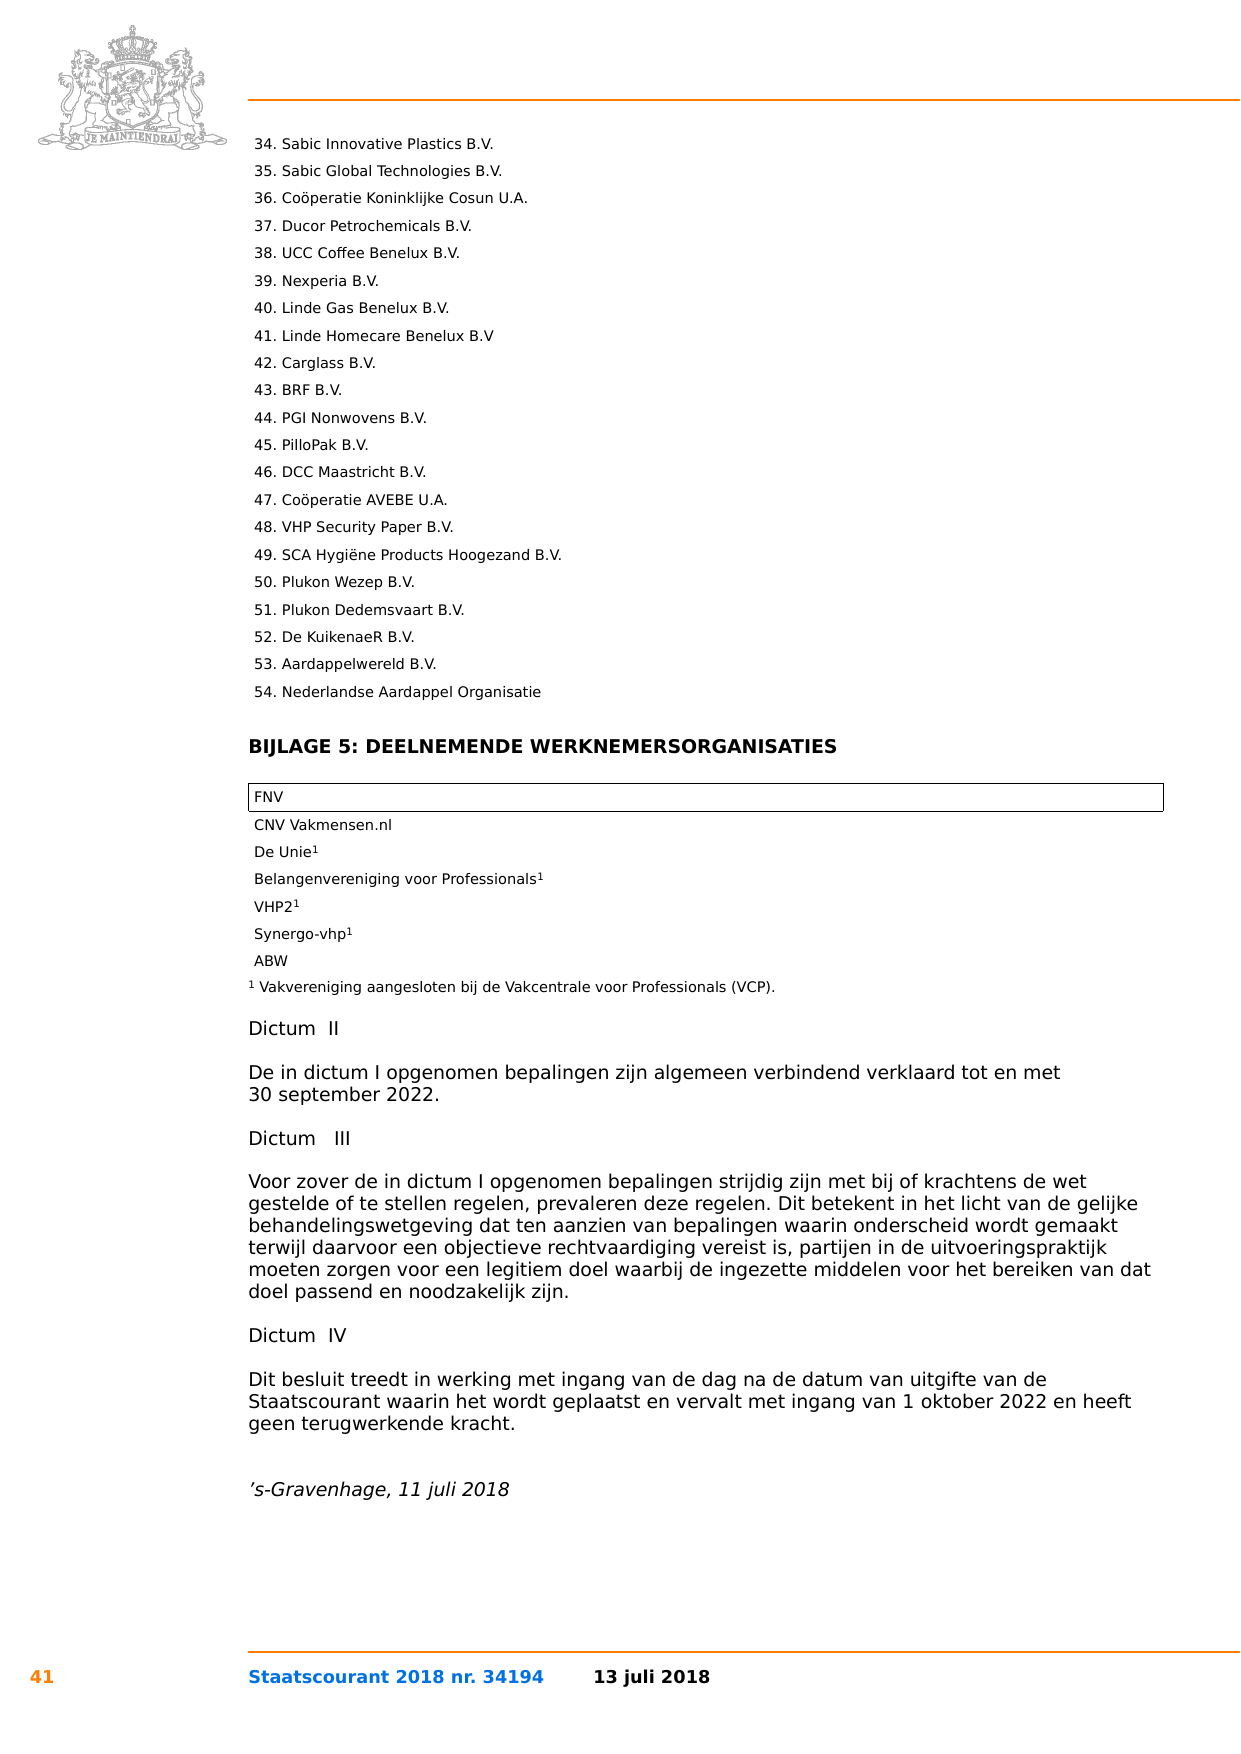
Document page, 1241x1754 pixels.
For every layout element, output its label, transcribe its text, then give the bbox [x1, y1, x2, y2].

table_cell 47. Coöperatie AVEBE U.A. [249, 487, 1163, 513]
table_cell 44. PGI Nonwovens B.V. [249, 405, 1163, 431]
text De in dictum I opgenomen bepalingen zijn algemeen verbindend verklaard tot en met 30 september 2022. [248, 1062, 1163, 1106]
text Dictum IV [248, 1325, 1163, 1347]
table_cell CNV Vakmensen.nl [249, 812, 1163, 838]
table_cell 38. UCC Coffee Benelux B.V. [249, 241, 1163, 267]
text ’s-Gravenhage, 11 juli 2018 [248, 1479, 1163, 1501]
table_cell 39. Nexperia B.V. [249, 268, 1163, 294]
table_cell 54. Nederlandse Aardappel Organisatie [249, 679, 1163, 705]
table_cell ABW [249, 949, 1163, 975]
picture [38, 25, 227, 150]
text Dictum II [248, 1018, 1163, 1040]
table_cell 42. Carglass B.V. [249, 350, 1163, 376]
table_header FNV [249, 784, 1163, 811]
table_cell 51. Plukon Dedemsvaart B.V. [249, 597, 1163, 623]
table_cell 34. Sabic Innovative Plastics B.V. [249, 131, 1163, 157]
table_cell 49. SCA Hygiëne Products Hoogezand B.V. [249, 542, 1163, 568]
table_cell 46. DCC Maastricht B.V. [249, 460, 1163, 486]
table_cell VHP21 [249, 894, 1163, 920]
table_cell 40. Linde Gas Benelux B.V. [249, 295, 1163, 322]
subtitle BIJLAGE 5: DEELNEMENDE WERKNEMERSORGANISATIES [248, 736, 1163, 758]
table_cell 37. Ducor Petrochemicals B.V. [249, 213, 1163, 239]
table_cell 35. Sabic Global Technologies B.V. [249, 158, 1163, 185]
table_cell 52. De KuikenaeR B.V. [249, 624, 1163, 650]
table_cell 50. Plukon Wezep B.V. [249, 569, 1163, 596]
table_cell Synergo-vhp1 [249, 921, 1163, 948]
table_cell 45. PilloPak B.V. [249, 432, 1163, 459]
table_cell De Unie1 [249, 839, 1163, 865]
text Dit besluit treedt in werking met ingang van de dag na de datum van uitgifte van de Staatscourant waarin het wordt geplaatst en vervalt met ingang van 1 oktober 2022 en heeft geen terugwerkende kracht. [248, 1369, 1163, 1435]
table_cell Belangenvereniging voor Professionals1 [249, 866, 1163, 893]
table_cell 1 Vakvereniging aangesloten bij de Vakcentrale voor Professionals (VCP). [248, 976, 1163, 996]
text Dictum III [248, 1127, 1163, 1149]
table_cell 41. Linde Homecare Benelux B.V [249, 323, 1163, 349]
table_cell 36. Coöperatie Koninklijke Cosun U.A. [249, 186, 1163, 212]
table_cell 53. Aardappelwereld B.V. [249, 651, 1163, 678]
table_cell 43. BRF B.V. [249, 378, 1163, 404]
table_cell 48. VHP Security Paper B.V. [249, 515, 1163, 541]
text Voor zover de in dictum I opgenomen bepalingen strijdig zijn met bij of krachtens de wet gestelde of te stellen regelen, prevaleren deze regelen. Dit betekent in het licht van de gelijke behandelingswetgeving dat ten aanzien van bepalingen waarin onderscheid wordt gemaakt terwijl daarvoor een objectieve rechtvaardiging vereist is, partijen in de uitvoeringspraktijk moeten zorgen voor een legitiem doel waarbij de ingezette middelen voor het bereiken van dat doel passend en noodzakelijk zijn. [248, 1171, 1163, 1303]
